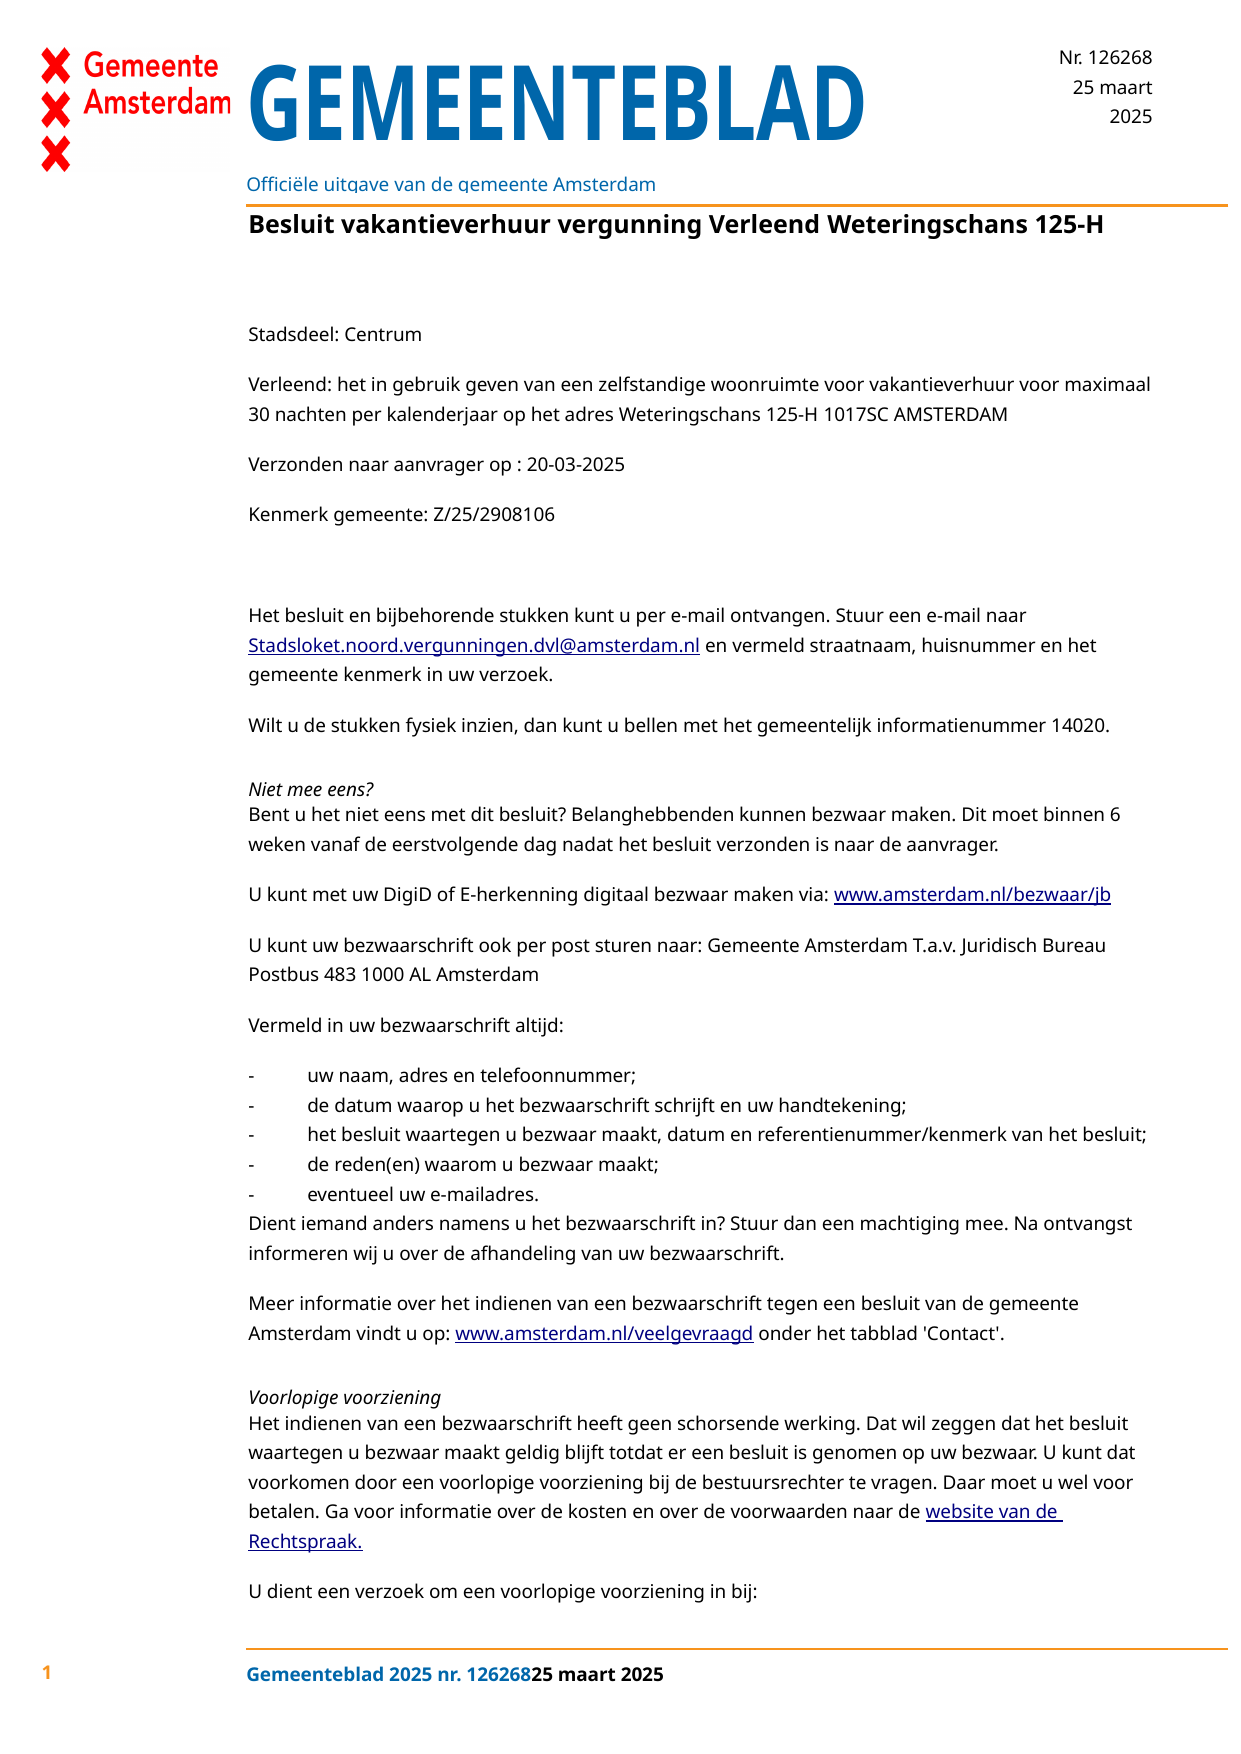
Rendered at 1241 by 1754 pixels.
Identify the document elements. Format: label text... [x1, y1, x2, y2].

list eventueel uw e-mailadres. [248, 1181, 1152, 1207]
list uw naam, adres en telefoonnummer; [248, 1062, 1152, 1088]
text Dient iemand anders namens u het bezwaarschrift in? Stuur dan een machtiging mee. Na ontvangst informeren wij u over de afhandeling van uw bezwaarschrift. [248, 1210, 1152, 1266]
text Meer informatie over het indienen van een bezwaarschrift tegen een besluit van de gemeente Amsterdam vindt u op: www.amsterdam.nl/veelgevraagd onder het tabblad 'Contact'. [248, 1290, 1152, 1346]
text Besluit vakantieverhuur vergunning Verleend Weteringschans 125-H [248, 207, 1152, 241]
list het besluit waartegen u bezwaar maakt, datum en referentienummer/kenmerk van het besluit; [248, 1122, 1152, 1147]
list de datum waarop u het bezwaarschrift schrijft en uw handtekening; [248, 1092, 1152, 1118]
list de reden(en) waarom u bezwaar maakt; [248, 1151, 1152, 1177]
text U kunt uw bezwaarschrift ook per post sturen naar: Gemeente Amsterdam T.a.v. Juridisch Bureau Postbus 483 1000 AL Amsterdam [248, 932, 1152, 987]
text U kunt met uw DigiD of E-herkenning digitaal bezwaar maken via: www.amsterdam.nl/bezwaar/jb [248, 882, 1152, 907]
text Het besluit en bijbehorende stukken kunt u per e-mail ontvangen. Stuur een e-mail naar Stadsloket.noord.vergunningen.dvl@amsterdam.nl en vermeld straatnaam, huisnummer en het gemeente kenmerk in uw verzoek. [248, 602, 1152, 687]
text Voorlopige voorziening [248, 1384, 1152, 1410]
text Stadsdeel: Centrum [248, 321, 1152, 346]
text Wilt u de stukken fysiek inzien, dan kunt u bellen met het gemeentelijk informatienummer 14020. [248, 712, 1152, 738]
text U dient een verzoek om een voorlopige voorziening in bij: [248, 1578, 1152, 1604]
text Kenmerk gemeente: Z/25/2908106 [248, 502, 1152, 527]
text Bent u het niet eens met dit besluit? Belanghebbenden kunnen bezwaar maken. Dit moet binnen 6 weken vanaf de eerstvolgende dag nadat het besluit verzonden is naar de aanvrager. [248, 802, 1152, 857]
text Het indienen van een bezwaarschrift heeft geen schorsende werking. Dat wil zeggen dat het besluit waartegen u bezwaar maakt geldig blijft totdat er een besluit is genomen op uw bezwaar. U kunt dat voorkomen door een voorlopige voorziening bij de bestuursrechter te vragen. Daar moet u wel voor betalen. Ga voor informatie over de kosten en over de voorwaarden naar de website van de Rechtspraak. [248, 1410, 1152, 1554]
text Verzonden naar aanvrager op : 20-03-2025 [248, 451, 1152, 477]
picture [41, 47, 231, 172]
text Verleend: het in gebruik geven van een zelfstandige woonruimte voor vakantieverhuur voor maximaal 30 nachten per kalenderjaar op het adres Weteringschans 125-H 1017SC AMSTERDAM [248, 371, 1152, 426]
text Niet mee eens? [248, 776, 1152, 802]
text Vermeld in uw bezwaarschrift altijd: [248, 1012, 1152, 1038]
